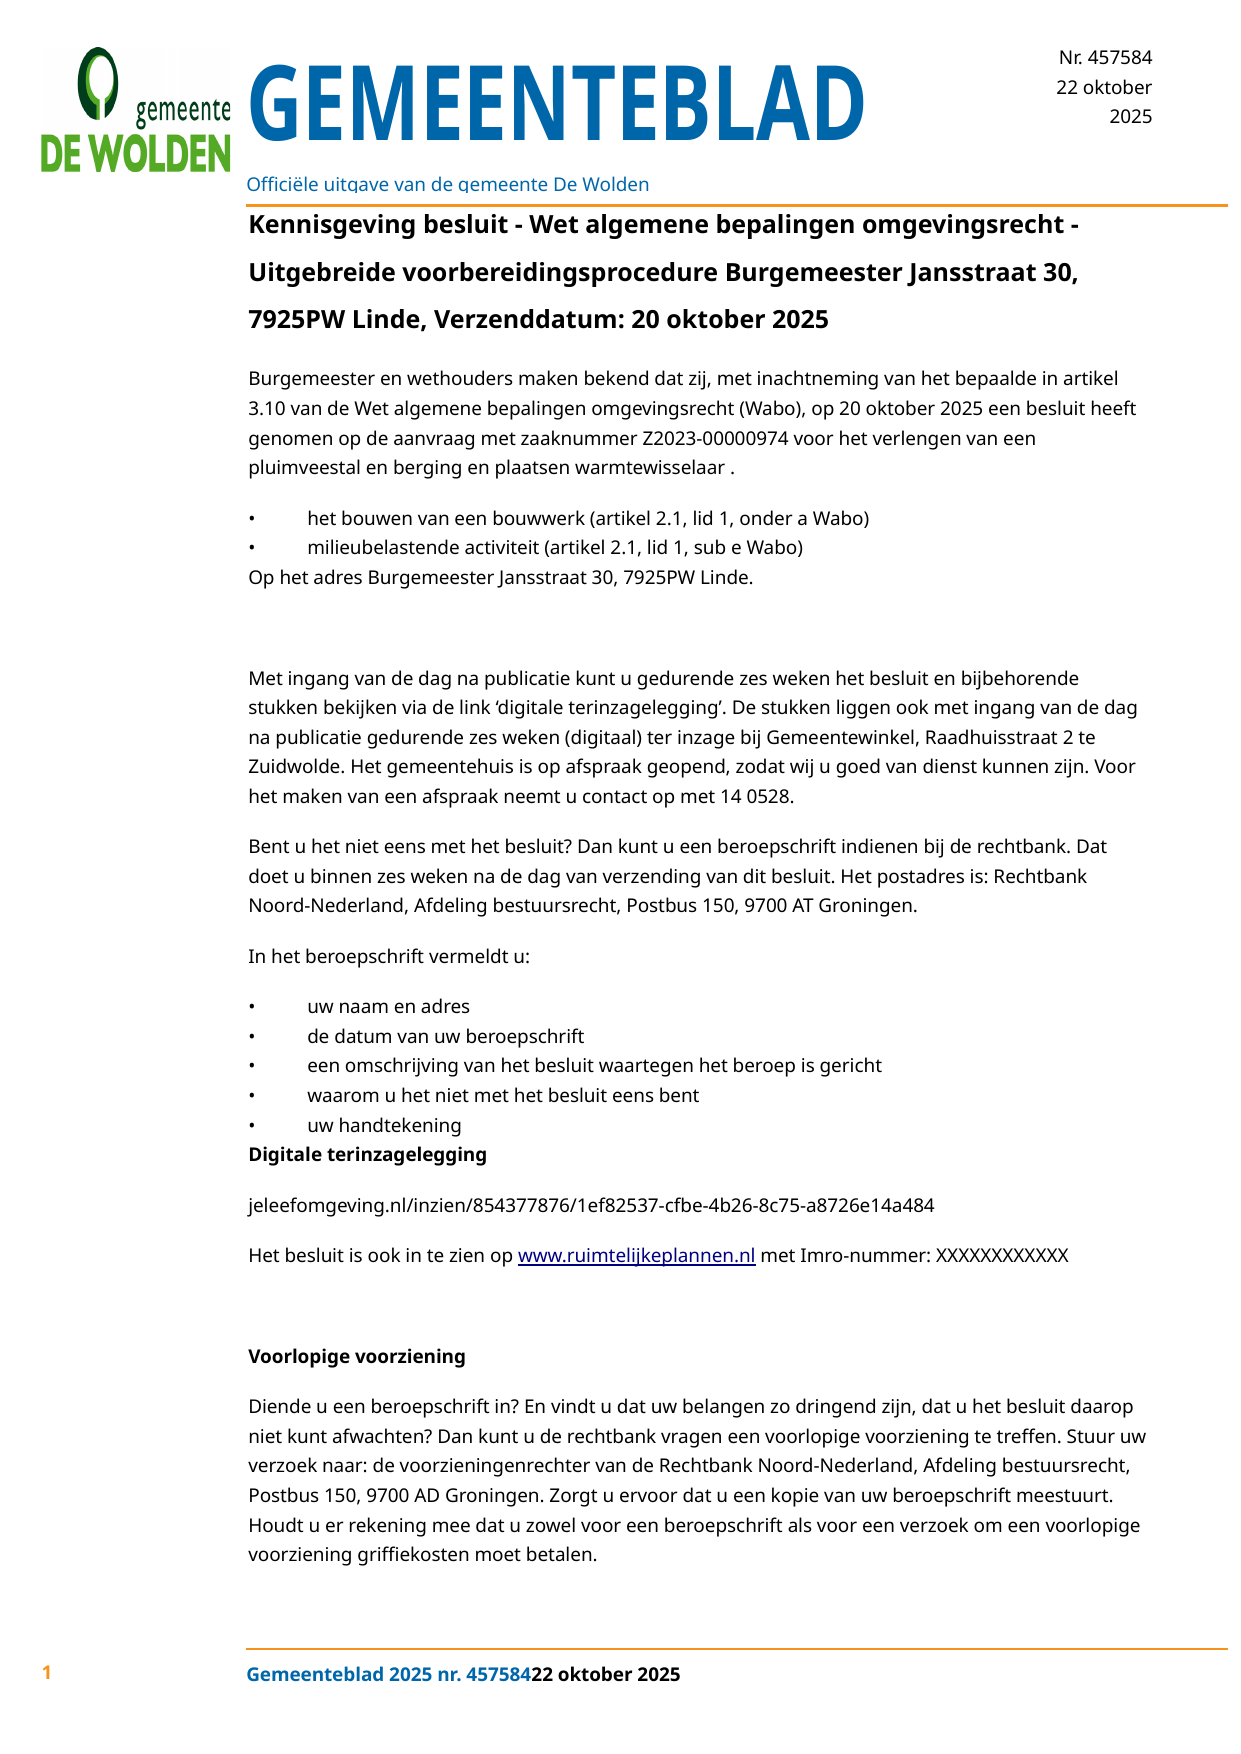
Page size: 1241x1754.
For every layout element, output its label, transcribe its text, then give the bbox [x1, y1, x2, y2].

picture [41, 47, 231, 172]
list een omschrijving van het besluit waartegen het beroep is gericht [248, 1053, 1152, 1078]
text Het besluit is ook in te zien op www.ruimtelijkeplannen.nl met Imro-nummer: XXXXXXXXXXXX [248, 1242, 1152, 1268]
text Digitale terinzagelegging [248, 1141, 1152, 1167]
list uw naam en adres [248, 993, 1152, 1019]
text Voorlopige voorziening [248, 1343, 1152, 1369]
text Bent u het niet eens met het besluit? Dan kunt u een beroepschrift indienen bij de rechtbank. Dat doet u binnen zes weken na de dag van verzending van dit besluit. Het postadres is: Rechtbank Noord-Nederland, Afdeling bestuursrecht, Postbus 150, 9700 AT Groningen. [248, 833, 1152, 918]
list het bouwen van een bouwwerk (artikel 2.1, lid 1, onder a Wabo) [248, 505, 1152, 530]
text jeleefomgeving.nl/inzien/854377876/1ef82537-cfbe-4b26-8c75-a8726e14a484 [248, 1192, 1152, 1217]
text Burgemeester en wethouders maken bekend dat zij, met inachtneming van het bepaalde in artikel 3.10 van de Wet algemene bepalingen omgevingsrecht (Wabo), op 20 oktober 2025 een besluit heeft genomen op de aanvraag met zaaknummer Z2023-00000974 voor het verlengen van een pluimveestal en berging en plaatsen warmtewisselaar . [248, 366, 1152, 480]
text In het beroepschrift vermeldt u: [248, 943, 1152, 969]
list de datum van uw beroepschrift [248, 1023, 1152, 1049]
list waarom u het niet met het besluit eens bent [248, 1082, 1152, 1108]
list uw handtekening [248, 1112, 1152, 1137]
text Diende u een beroepschrift in? En vindt u dat uw belangen zo dringend zijn, dat u het besluit daarop niet kunt afwachten? Dan kunt u de rechtbank vragen een voorlopige voorziening te treffen. Stuur uw verzoek naar: de voorzieningenrechter van de Rechtbank Noord-Nederland, Afdeling bestuursrecht, Postbus 150, 9700 AD Groningen. Zorgt u ervoor dat u een kopie van uw beroepschrift meestuurt. Houdt u er rekening mee dat u zowel voor een beroepschrift als voor een verzoek om een voorlopige voorziening griffiekosten moet betalen. [248, 1393, 1152, 1567]
text Met ingang van de dag na publicatie kunt u gedurende zes weken het besluit en bijbehorende stukken bekijken via de link ‘digitale terinzagelegging’. De stukken liggen ook met ingang van de dag na publicatie gedurende zes weken (digitaal) ter inzage bij Gemeentewinkel, Raadhuisstraat 2 te Zuidwolde. Het gemeentehuis is op afspraak geopend, zodat wij u goed van dienst kunnen zijn. Voor het maken van een afspraak neemt u contact op met 14 0528. [248, 665, 1152, 809]
text Op het adres Burgemeester Jansstraat 30, 7925PW Linde. [248, 564, 1152, 589]
list milieubelastende activiteit (artikel 2.1, lid 1, sub e Wabo) [248, 534, 1152, 560]
text Kennisgeving besluit - Wet algemene bepalingen omgevingsrecht - Uitgebreide voorbereidingsprocedure Burgemeester Jansstraat 30, 7925PW Linde, Verzenddatum: 20 oktober 2025 [248, 207, 1152, 336]
